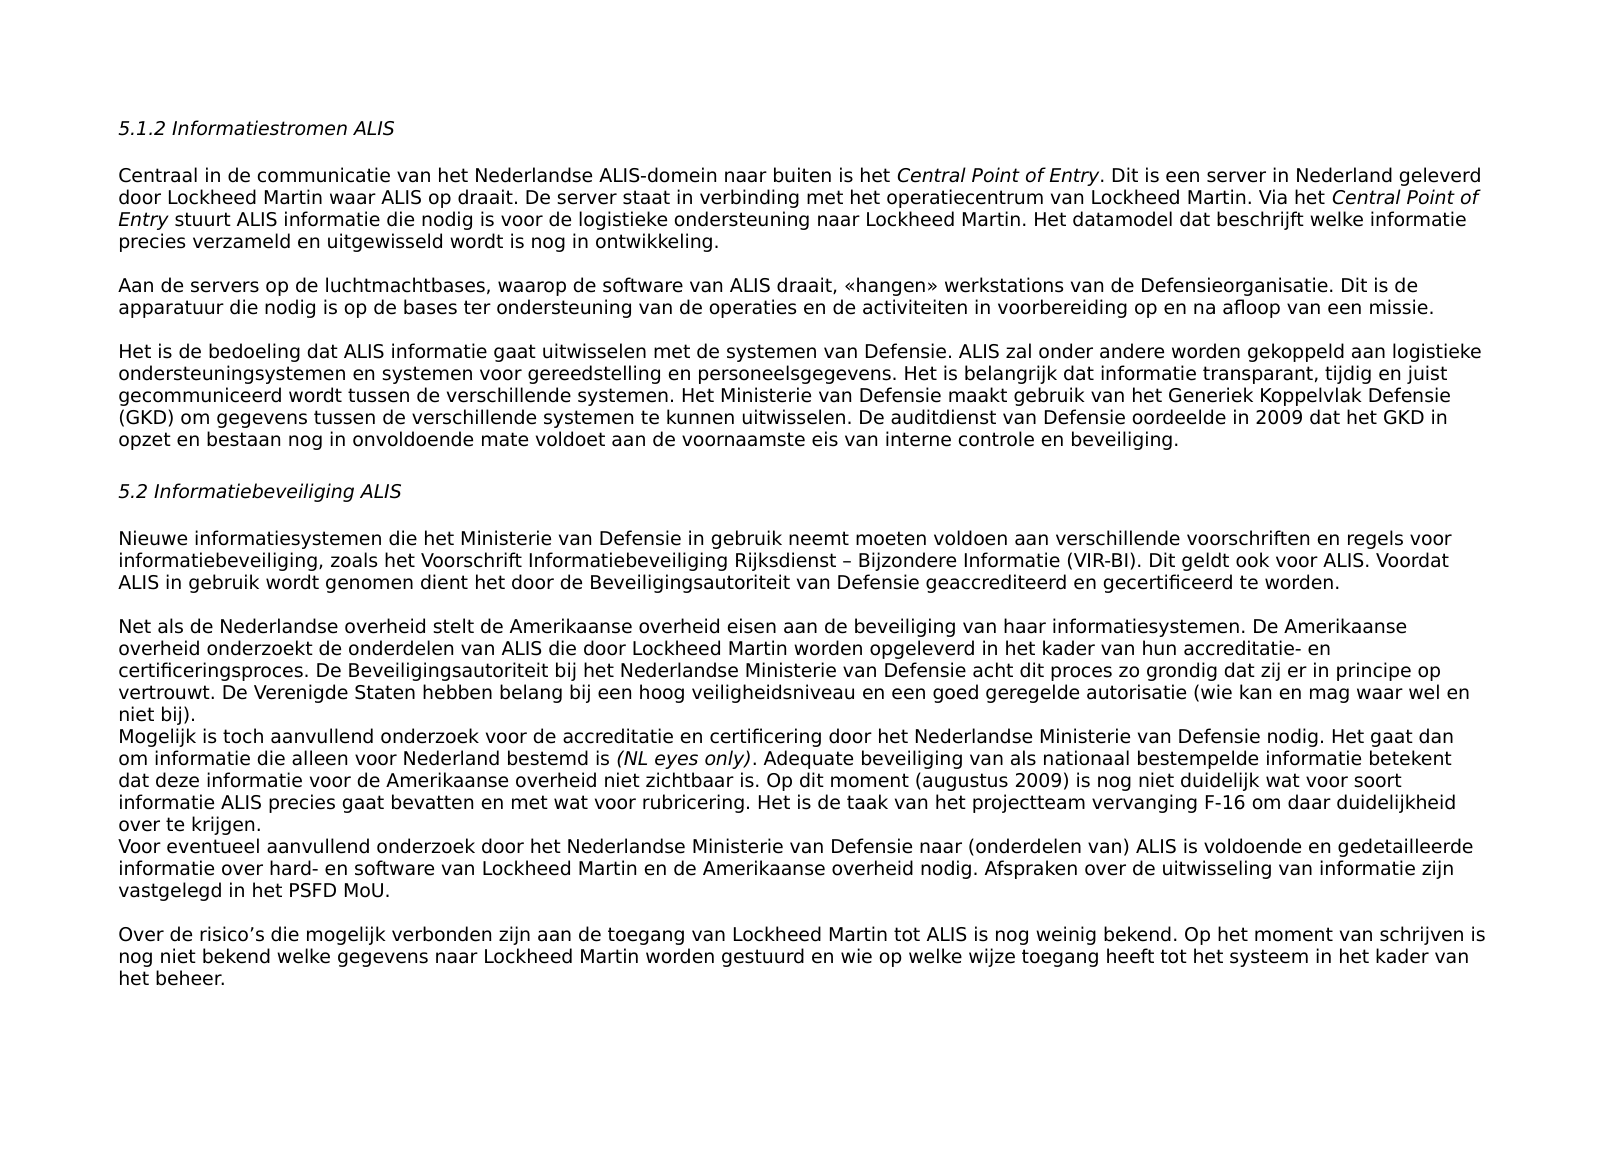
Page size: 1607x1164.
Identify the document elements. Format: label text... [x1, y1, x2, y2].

text Over de risico’s die mogelijk verbonden zijn aan de toegang van Lockheed Martin tot ALIS is nog weinig bekend. Op het moment van schrijven is nog niet bekend welke gegevens naar Lockheed Martin worden gestuurd en wie op welke wijze toegang heeft tot het systeem in het kader van het beheer. [118, 924, 1488, 990]
subtitle 5.1.2 Informatiestromen ALIS [118, 118, 1488, 140]
text Centraal in de communicatie van het Nederlandse ALIS-domein naar buiten is het Central Point of Entry. Dit is een server in Nederland geleverd door Lockheed Martin waar ALIS op draait. De server staat in verbinding met het operatiecentrum van Lockheed Martin. Via het Central Point of Entry stuurt ALIS informatie die nodig is voor de logistieke ondersteuning naar Lockheed Martin. Het datamodel dat beschrijft welke informatie precies verzameld en uitgewisseld wordt is nog in ontwikkeling. [118, 165, 1488, 253]
text Nieuwe informatiesystemen die het Ministerie van Defensie in gebruik neemt moeten voldoen aan verschillende voorschriften en regels voor informatiebeveiliging, zoals het Voorschrift Informatiebeveiliging Rijksdienst – Bijzondere Informatie (VIR-BI). Dit geldt ook voor ALIS. Voordat ALIS in gebruik wordt genomen dient het door de Beveiligingsautoriteit van Defensie geaccrediteerd en gecertificeerd te worden. [118, 528, 1488, 594]
subtitle 5.2 Informatiebeveiliging ALIS [118, 481, 1488, 503]
text Voor eventueel aanvullend onderzoek door het Nederlandse Ministerie van Defensie naar (onderdelen van) ALIS is voldoende en gedetailleerde informatie over hard- en software van Lockheed Martin en de Amerikaanse overheid nodig. Afspraken over de uitwisseling van informatie zijn vastgelegd in het PSFD MoU. [118, 836, 1488, 902]
text Net als de Nederlandse overheid stelt de Amerikaanse overheid eisen aan de beveiliging van haar informatiesystemen. De Amerikaanse overheid onderzoekt de onderdelen van ALIS die door Lockheed Martin worden opgeleverd in het kader van hun accreditatie- en certificeringsproces. De Beveiligingsautoriteit bij het Nederlandse Ministerie van Defensie acht dit proces zo grondig dat zij er in principe op vertrouwt. De Verenigde Staten hebben belang bij een hoog veiligheidsniveau en een goed geregelde autorisatie (wie kan en mag waar wel en niet bij). [118, 616, 1488, 726]
text Aan de servers op de luchtmachtbases, waarop de software van ALIS draait, «hangen» werkstations van de Defensieorganisatie. Dit is de apparatuur die nodig is op de bases ter ondersteuning van de operaties en de activiteiten in voorbereiding op en na afloop van een missie. [118, 275, 1488, 319]
text Het is de bedoeling dat ALIS informatie gaat uitwisselen met de systemen van Defensie. ALIS zal onder andere worden gekoppeld aan logistieke ondersteuningsystemen en systemen voor gereedstelling en personeelsgegevens. Het is belangrijk dat informatie transparant, tijdig en juist gecommuniceerd wordt tussen de verschillende systemen. Het Ministerie van Defensie maakt gebruik van het Generiek Koppelvlak Defensie (GKD) om gegevens tussen de verschillende systemen te kunnen uitwisselen. De auditdienst van Defensie oordeelde in 2009 dat het GKD in opzet en bestaan nog in onvoldoende mate voldoet aan de voornaamste eis van interne controle en beveiliging. [118, 341, 1488, 451]
text Mogelijk is toch aanvullend onderzoek voor de accreditatie en certificering door het Nederlandse Ministerie van Defensie nodig. Het gaat dan om informatie die alleen voor Nederland bestemd is (NL eyes only). Adequate beveiliging van als nationaal bestempelde informatie betekent dat deze informatie voor de Amerikaanse overheid niet zichtbaar is. Op dit moment (augustus 2009) is nog niet duidelijk wat voor soort informatie ALIS precies gaat bevatten en met wat voor rubricering. Het is de taak van het projectteam vervanging F-16 om daar duidelijkheid over te krijgen. [118, 726, 1488, 836]
